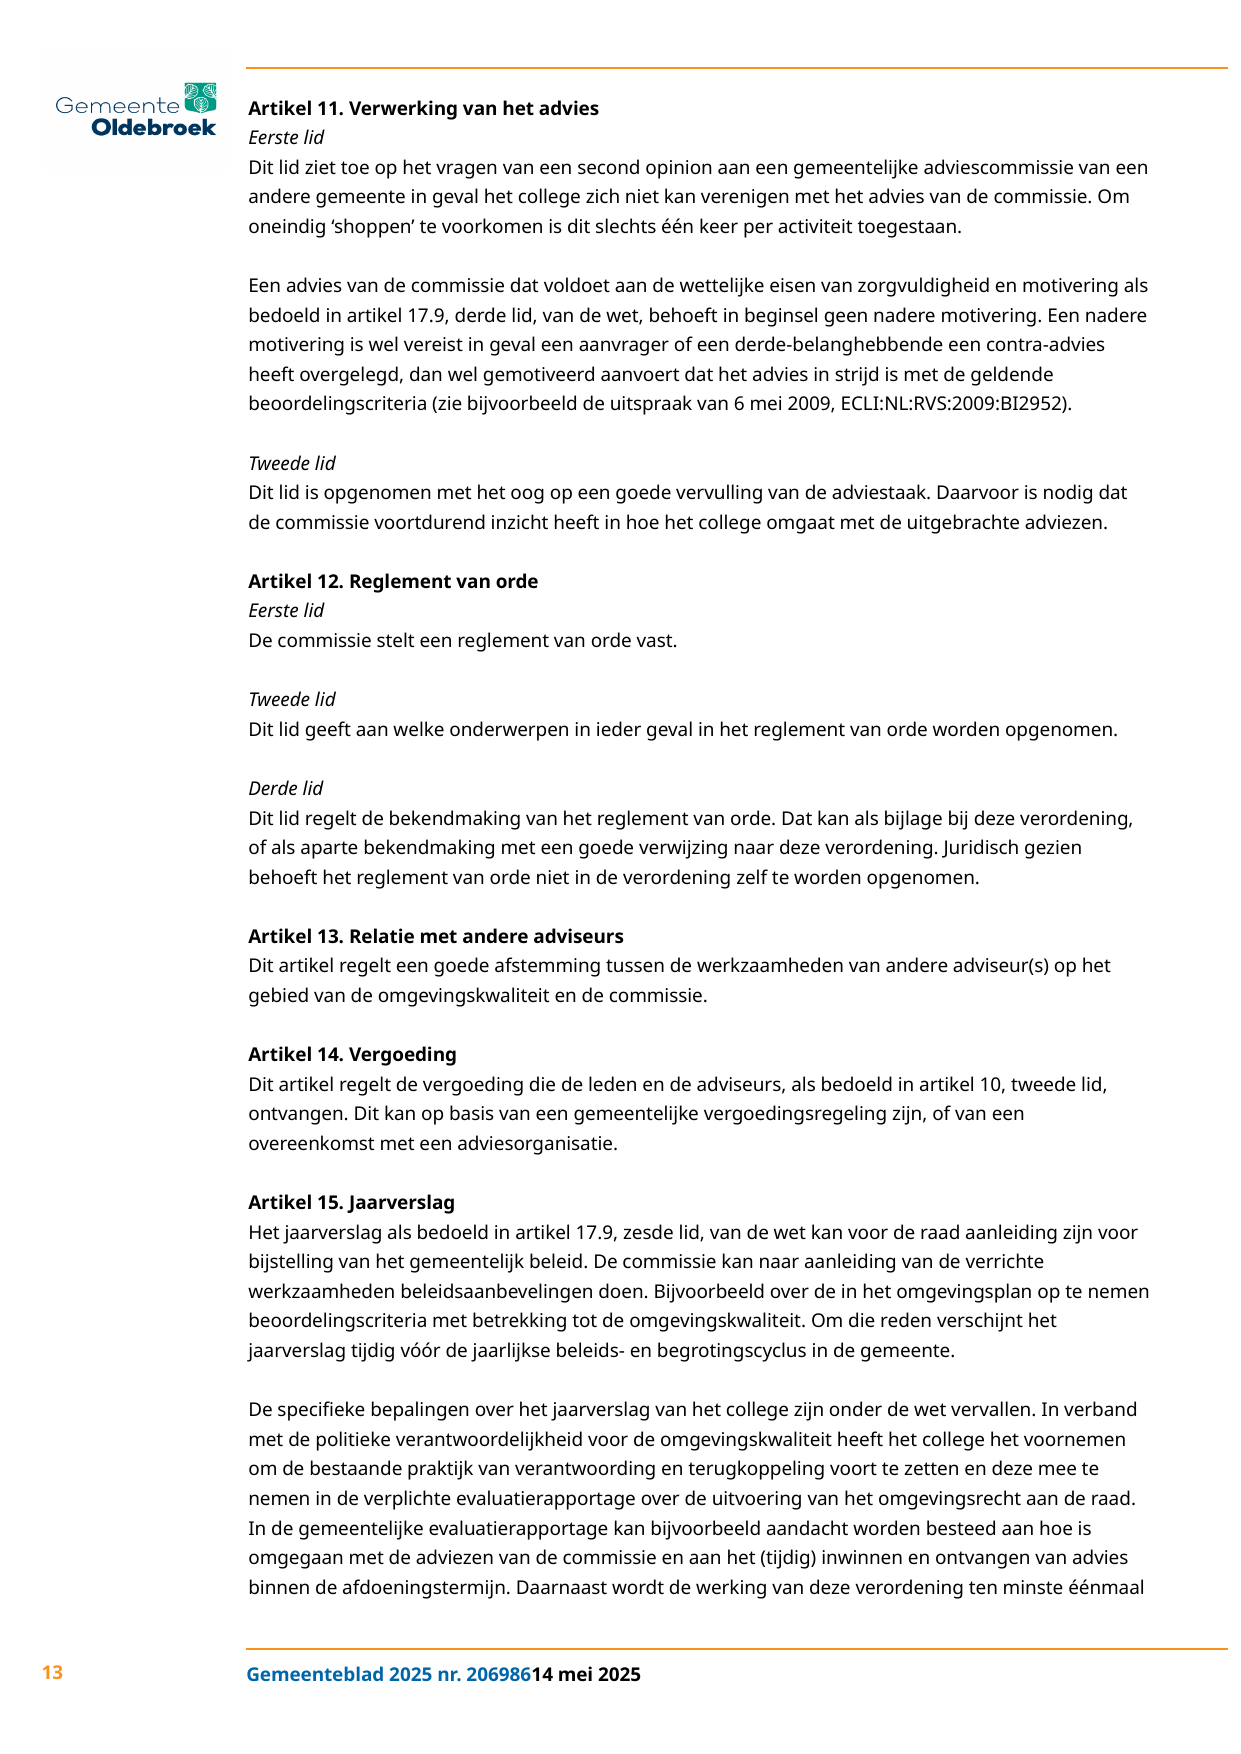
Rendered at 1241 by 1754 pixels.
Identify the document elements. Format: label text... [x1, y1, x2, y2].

text De specifieke bepalingen over het jaarverslag van het college zijn onder de wet vervallen. In verband met de politieke verantwoordelijkheid voor de omgevingskwaliteit heeft het college het voornemen om de bestaande praktijk van verantwoording en terugkoppeling voort te zetten en deze mee te nemen in de verplichte evaluatierapportage over de uitvoering van het omgevingsrecht aan de raad. In de gemeentelijke evaluatierapportage kan bijvoorbeeld aandacht worden besteed aan hoe is omgegaan met de adviezen van de commissie en aan het (tijdig) inwinnen en ontvangen van advies binnen de afdoeningstermijn. Daarnaast wordt de werking van deze verordening ten minste éénmaal [248, 1396, 1152, 1600]
text Dit lid ziet toe op het vragen van een second opinion aan een gemeentelijke adviescommissie van een andere gemeente in geval het college zich niet kan verenigen met het advies van de commissie. Om oneindig ‘shoppen’ te voorkomen is dit slechts één keer per activiteit toegestaan. [248, 154, 1152, 239]
text De commissie stelt een reglement van orde vast. [248, 627, 1152, 653]
text Dit lid regelt de bekendmaking van het reglement van orde. Dat kan als bijlage bij deze verordening, of als aparte bekendmaking met een goede verwijzing naar deze verordening. Juridisch gezien behoeft het reglement van orde niet in de verordening zelf te worden opgenomen. [248, 805, 1152, 890]
text Dit lid is opgenomen met het oog op een goede vervulling van de adviestaak. Daarvoor is nodig dat de commissie voortdurend inzicht heeft in hoe het college omgaat met de uitgebrachte adviezen. [248, 479, 1152, 535]
text Dit artikel regelt de vergoeding die de leden en de adviseurs, als bedoeld in artikel 10, tweede lid, ontvangen. Dit kan op basis van een gemeentelijke vergoedingsregeling zijn, of van een overeenkomst met een adviesorganisatie. [248, 1071, 1152, 1156]
text Artikel 14. Vergoeding [248, 1041, 1152, 1067]
text Artikel 15. Jaarverslag [248, 1189, 1152, 1215]
text Eerste lid [248, 598, 1152, 623]
text Tweede lid [248, 686, 1152, 712]
picture [41, 47, 231, 172]
text Dit lid geeft aan welke onderwerpen in ieder geval in het reglement van orde worden opgenomen. [248, 716, 1152, 742]
text Een advies van de commissie dat voldoet aan de wettelijke eisen van zorgvuldigheid en motivering als bedoeld in artikel 17.9, derde lid, van de wet, behoeft in beginsel geen nadere motivering. Een nadere motivering is wel vereist in geval een aanvrager of een derde-belanghebbende een contra-advies heeft overgelegd, dan wel gemotiveerd aanvoert dat het advies in strijd is met de geldende beoordelingscriteria (zie bijvoorbeeld de uitspraak van 6 mei 2009, ECLI:NL:RVS:2009:BI2952). [248, 272, 1152, 416]
text Dit artikel regelt een goede afstemming tussen de werkzaamheden van andere adviseur(s) op het gebied van de omgevingskwaliteit en de commissie. [248, 953, 1152, 1008]
text Artikel 12. Reglement van orde [248, 568, 1152, 594]
text Eerste lid [248, 124, 1152, 150]
text Tweede lid [248, 450, 1152, 476]
text Derde lid [248, 775, 1152, 801]
text Artikel 13. Relatie met andere adviseurs [248, 923, 1152, 949]
text Het jaarverslag als bedoeld in artikel 17.9, zesde lid, van de wet kan voor de raad aanleiding zijn voor bijstelling van het gemeentelijk beleid. De commissie kan naar aanleiding van de verrichte werkzaamheden beleidsaanbevelingen doen. Bijvoorbeeld over de in het omgevingsplan op te nemen beoordelingscriteria met betrekking tot de omgevingskwaliteit. Om die reden verschijnt het jaarverslag tijdig vóór de jaarlijkse beleids- en begrotingscyclus in de gemeente. [248, 1219, 1152, 1363]
text Artikel 11. Verwerking van het advies [248, 95, 1152, 121]
